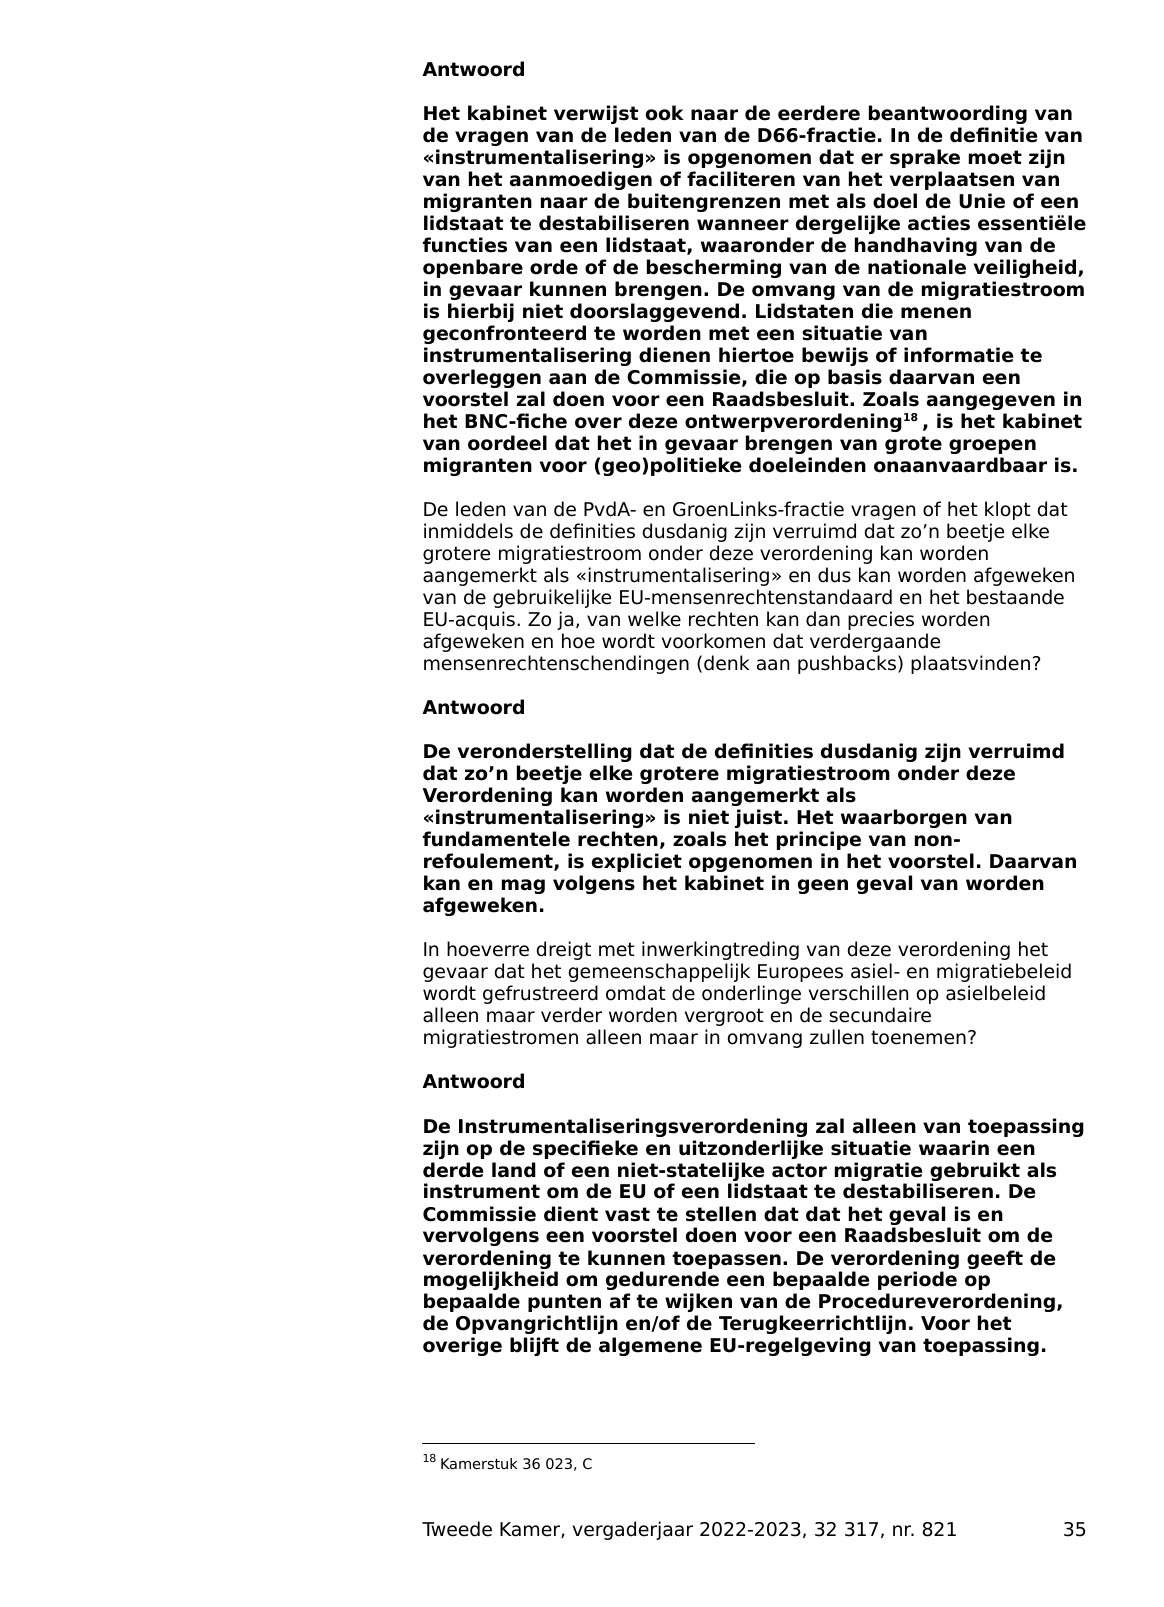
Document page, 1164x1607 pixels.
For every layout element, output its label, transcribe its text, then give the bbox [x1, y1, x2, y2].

text Het kabinet verwijst ook naar de eerdere beantwoording van de vragen van de leden van de D66-fractie. In de definitie van «instrumentalisering» is opgenomen dat er sprake moet zijn van het aanmoedigen of faciliteren van het verplaatsen van migranten naar de buitengrenzen met als doel de Unie of een lidstaat te destabiliseren wanneer dergelijke acties essentiële functies van een lidstaat, waaronder de handhaving van de openbare orde of de bescherming van de nationale veiligheid, in gevaar kunnen brengen. De omvang van de migratiestroom is hierbij niet doorslaggevend. Lidstaten die menen geconfronteerd te worden met een situatie van instrumentalisering dienen hiertoe bewijs of informatie te overleggen aan de Commissie, die op basis daarvan een voorstel zal doen voor een Raadsbesluit. Zoals aangegeven in het BNC-fiche over deze ontwerpverordening, is het kabinet van oordeel dat het in gevaar brengen van grote groepen migranten voor (geo)politieke doeleinden onaanvaardbaar is. [422, 103, 1087, 477]
text Kamerstuk 36 023, C [422, 1452, 1087, 1474]
text De veronderstelling dat de definities dusdanig zijn verruimd dat zo’n beetje elke grotere migratiestroom onder deze Verordening kan worden aangemerkt als «instrumentalisering» is niet juist. Het waarborgen van fundamentele rechten, zoals het principe van non-refoulement, is expliciet opgenomen in het voorstel. Daarvan kan en mag volgens het kabinet in geen geval van worden afgeweken. [422, 741, 1087, 917]
subtitle Antwoord [422, 59, 1087, 81]
text De Instrumentaliseringsverordening zal alleen van toepassing zijn op de specifieke en uitzonderlijke situatie waarin een derde land of een niet-statelijke actor migratie gebruikt als instrument om de EU of een lidstaat te destabiliseren. De Commissie dient vast te stellen dat dat het geval is en vervolgens een voorstel doen voor een Raadsbesluit om de verordening te kunnen toepassen. De verordening geeft de mogelijkheid om gedurende een bepaalde periode op bepaalde punten af te wijken van de Procedureverordening, de Opvangrichtlijn en/of de Terugkeerrichtlijn. Voor het overige blijft de algemene EU-regelgeving van toepassing. [422, 1116, 1087, 1357]
text In hoeverre dreigt met inwerkingtreding van deze verordening het gevaar dat het gemeenschappelijk Europees asiel- en migratiebeleid wordt gefrustreerd omdat de onderlinge verschillen op asielbeleid alleen maar verder worden vergroot en de secundaire migratiestromen alleen maar in omvang zullen toenemen? [422, 939, 1087, 1049]
text De leden van de PvdA- en GroenLinks-fractie vragen of het klopt dat inmiddels de definities dusdanig zijn verruimd dat zo’n beetje elke grotere migratiestroom onder deze verordening kan worden aangemerkt als «instrumentalisering» en dus kan worden afgeweken van de gebruikelijke EU-mensenrechtenstandaard en het bestaande EU-acquis. Zo ja, van welke rechten kan dan precies worden afgeweken en hoe wordt voorkomen dat verdergaande mensenrechtenschendingen (denk aan pushbacks) plaatsvinden? [422, 499, 1087, 675]
subtitle Antwoord [422, 697, 1087, 719]
subtitle Antwoord [422, 1071, 1087, 1093]
